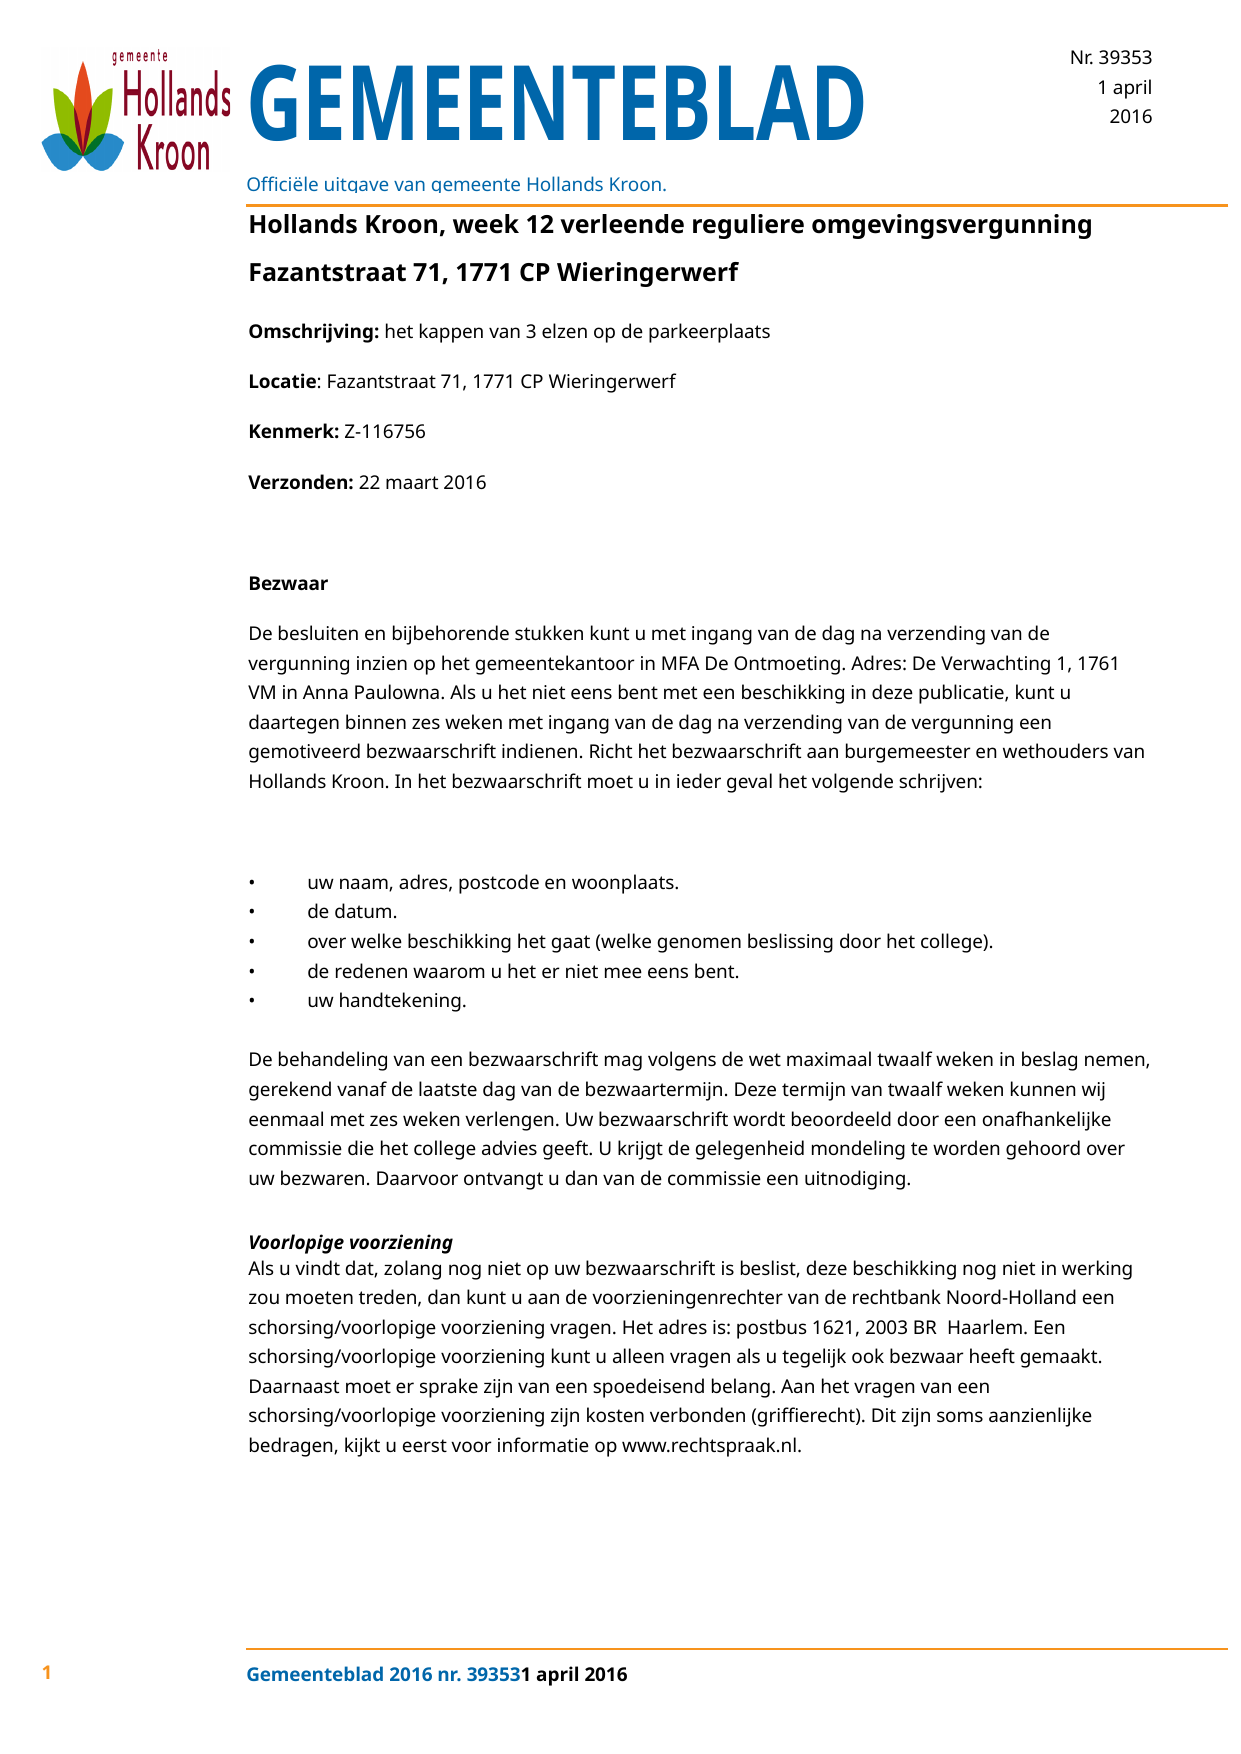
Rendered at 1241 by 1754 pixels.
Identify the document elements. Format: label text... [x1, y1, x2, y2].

text Als u vindt dat, zolang nog niet op uw bezwaarschrift is beslist, deze beschikking nog niet in werking zou moeten treden, dan kunt u aan de voorzieningenrechter van de rechtbank Noord-Holland een schorsing/voorlopige voorziening vragen. Het adres is: postbus 1621, 2003 BR Haarlem. Een schorsing/voorlopige voorziening kunt u alleen vragen als u tegelijk ook bezwaar heeft gemaakt. Daarnaast moet er sprake zijn van een spoedeisend belang. Aan het vragen van een schorsing/voorlopige voorziening zijn kosten verbonden (griffierecht). Dit zijn soms aanzienlijke bedragen, kijkt u eerst voor informatie op www.rechtspraak.nl. [248, 1255, 1152, 1458]
list uw handtekening. [248, 987, 1152, 1013]
list de datum. [248, 899, 1152, 924]
text Kenmerk: Z-116756 [248, 419, 1152, 444]
text De behandeling van een bezwaarschrift mag volgens de wet maximaal twaalf weken in beslag nemen, gerekend vanaf de laatste dag van de bezwaartermijn. Deze termijn van twaalf weken kunnen wij eenmaal met zes weken verlengen. Uw bezwaarschrift wordt beoordeeld door een onafhankelijke commissie die het college advies geeft. U krijgt de gelegenheid mondeling te worden gehoord over uw bezwaren. Daarvoor ontvangt u dan van de commissie een uitnodiging. [248, 1047, 1152, 1191]
list uw naam, adres, postcode en woonplaats. [248, 869, 1152, 895]
text Omschrijving: het kappen van 3 elzen op de parkeerplaats [248, 318, 1152, 344]
text Verzonden: 22 maart 2016 [248, 469, 1152, 495]
text Voorlopige voorziening [248, 1229, 1152, 1255]
text Hollands Kroon, week 12 verleende reguliere omgevingsvergunning Fazantstraat 71, 1771 CP Wieringerwerf [248, 207, 1152, 288]
text Locatie: Fazantstraat 71, 1771 CP Wieringerwerf [248, 368, 1152, 394]
list over welke beschikking het gaat (welke genomen beslissing door het college). [248, 928, 1152, 954]
list de redenen waarom u het er niet mee eens bent. [248, 958, 1152, 984]
picture [41, 47, 231, 172]
text De besluiten en bijbehorende stukken kunt u met ingang van de dag na verzending van de vergunning inzien op het gemeentekantoor in MFA De Ontmoeting. Adres: De Verwachting 1, 1761 VM in Anna Paulowna. Als u het niet eens bent met een beschikking in deze publicatie, kunt u daartegen binnen zes weken met ingang van de dag na verzending van de vergunning een gemotiveerd bezwaarschrift indienen. Richt het bezwaarschrift aan burgemeester en wethouders van Hollands Kroon. In het bezwaarschrift moet u in ieder geval het volgende schrijven: [248, 620, 1152, 794]
text Bezwaar [248, 570, 1152, 596]
